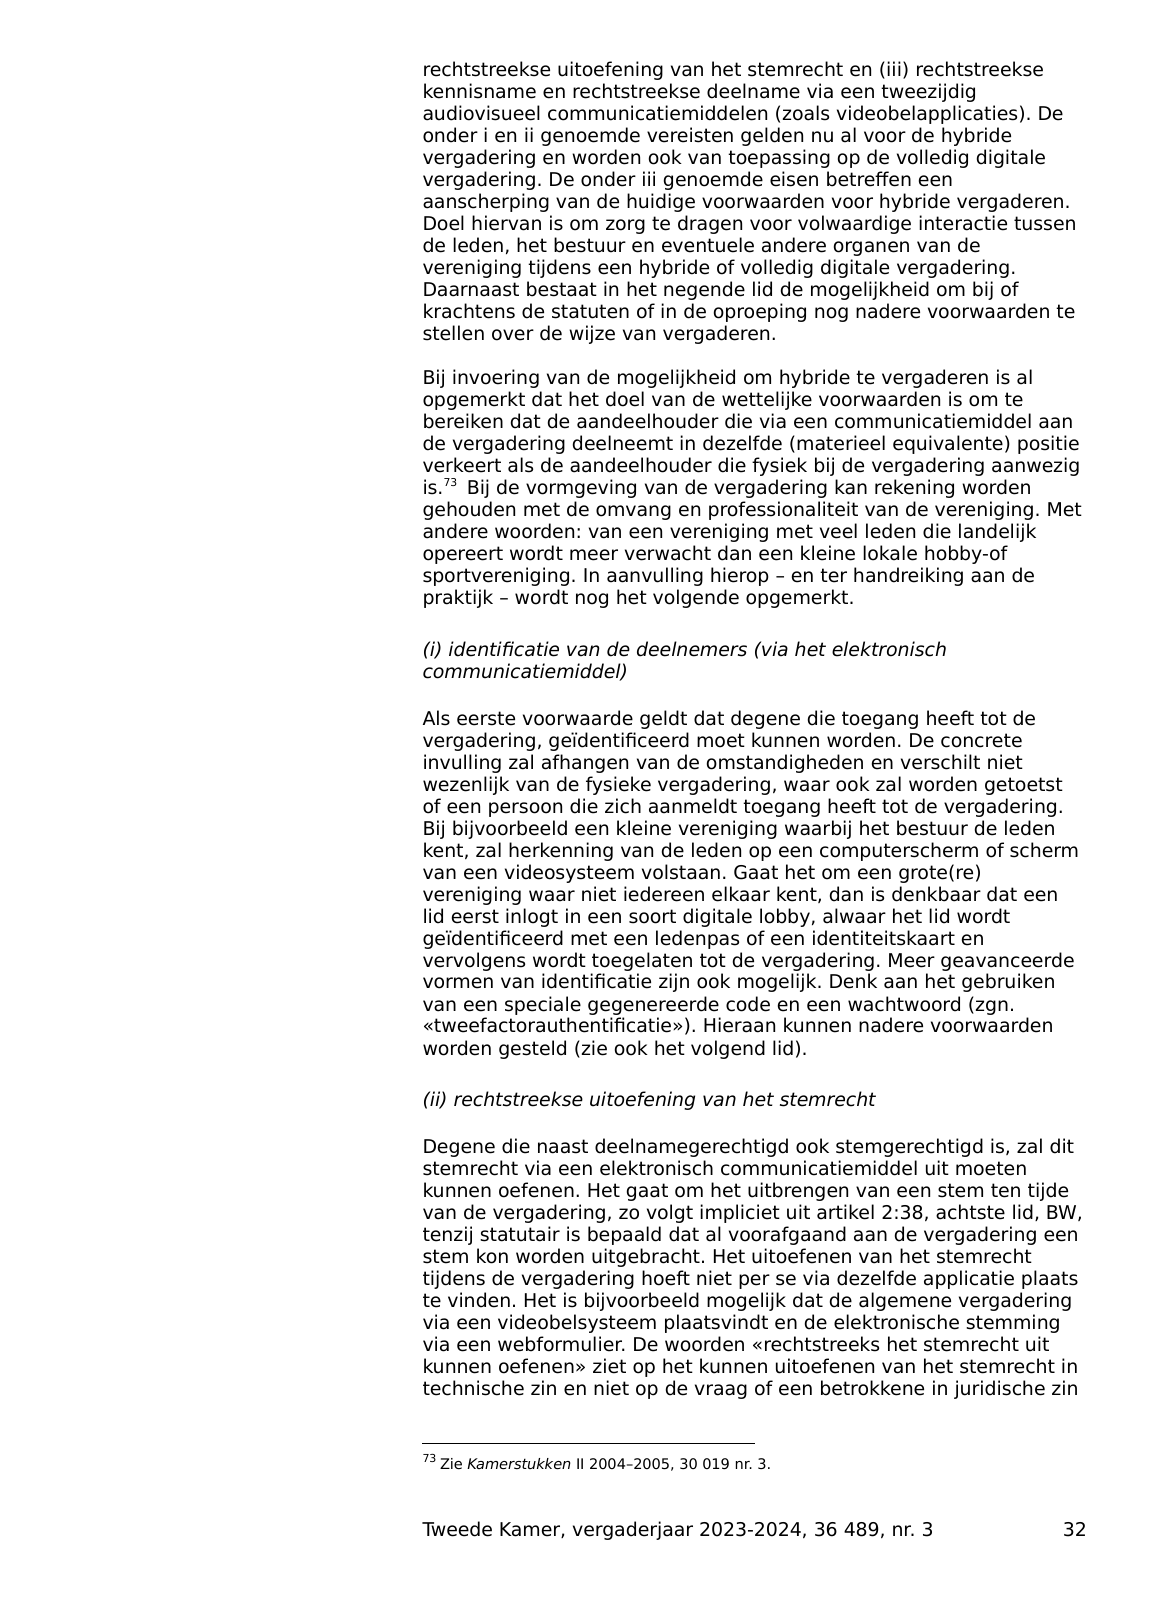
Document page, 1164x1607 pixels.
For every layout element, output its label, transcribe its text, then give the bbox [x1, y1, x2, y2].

text Zie Kamerstukken II 2004–2005, 30 019 nr. 3. [422, 1452, 1087, 1474]
text rechtstreekse uitoefening van het stemrecht en (iii) rechtstreekse kennisname en rechtstreekse deelname via een tweezijdig audiovisueel communicatiemiddelen (zoals videobelapplicaties). De onder i en ii genoemde vereisten gelden nu al voor de hybride vergadering en worden ook van toepassing op de volledig digitale vergadering. De onder iii genoemde eisen betreffen een aanscherping van de huidige voorwaarden voor hybride vergaderen. Doel hiervan is om zorg te dragen voor volwaardige interactie tussen de leden, het bestuur en eventuele andere organen van de vereniging tijdens een hybride of volledig digitale vergadering. Daarnaast bestaat in het negende lid de mogelijkheid om bij of krachtens de statuten of in de oproeping nog nadere voorwaarden te stellen over de wijze van vergaderen. [422, 59, 1087, 345]
text Als eerste voorwaarde geldt dat degene die toegang heeft tot de vergadering, geïdentificeerd moet kunnen worden. De concrete invulling zal afhangen van de omstandigheden en verschilt niet wezenlijk van de fysieke vergadering, waar ook zal worden getoetst of een persoon die zich aanmeldt toegang heeft tot de vergadering. Bij bijvoorbeeld een kleine vereniging waarbij het bestuur de leden kent, zal herkenning van de leden op een computerscherm of scherm van een videosysteem volstaan. Gaat het om een grote(re) vereniging waar niet iedereen elkaar kent, dan is denkbaar dat een lid eerst inlogt in een soort digitale lobby, alwaar het lid wordt geïdentificeerd met een ledenpas of een identiteitskaart en vervolgens wordt toegelaten tot de vergadering. Meer geavanceerde vormen van identificatie zijn ook mogelijk. Denk aan het gebruiken van een speciale gegenereerde code en een wachtwoord (zgn. «tweefactorauthentificatie»). Hieraan kunnen nadere voorwaarden worden gesteld (zie ook het volgend lid). [422, 708, 1087, 1059]
text Bij invoering van de mogelijkheid om hybride te vergaderen is al opgemerkt dat het doel van de wettelijke voorwaarden is om te bereiken dat de aandeelhouder die via een communicatiemiddel aan de vergadering deelneemt in dezelfde (materieel equivalente) positie verkeert als de aandeelhouder die fysiek bij de vergadering aanwezig is. Bij de vormgeving van de vergadering kan rekening worden gehouden met de omvang en professionaliteit van de vereniging. Met andere woorden: van een vereniging met veel leden die landelijk opereert wordt meer verwacht dan een kleine lokale hobby-of sportvereniging. In aanvulling hierop – en ter handreiking aan de praktijk – wordt nog het volgende opgemerkt. [422, 367, 1087, 609]
subtitle (i) identificatie van de deelnemers (via het elektronisch communicatiemiddel) [422, 639, 1087, 683]
text Degene die naast deelnamegerechtigd ook stemgerechtigd is, zal dit stemrecht via een elektronisch communicatiemiddel uit moeten kunnen oefenen. Het gaat om het uitbrengen van een stem ten tijde van de vergadering, zo volgt impliciet uit artikel 2:38, achtste lid, BW, tenzij statutair is bepaald dat al voorafgaand aan de vergadering een stem kon worden uitgebracht. Het uitoefenen van het stemrecht tijdens de vergadering hoeft niet per se via dezelfde applicatie plaats te vinden. Het is bijvoorbeeld mogelijk dat de algemene vergadering via een videobelsysteem plaatsvindt en de elektronische stemming via een webformulier. De woorden «rechtstreeks het stemrecht uit kunnen oefenen» ziet op het kunnen uitoefenen van het stemrecht in technische zin en niet op de vraag of een betrokkene in juridische zin [422, 1136, 1087, 1400]
subtitle (ii) rechtstreekse uitoefening van het stemrecht [422, 1089, 1087, 1111]
